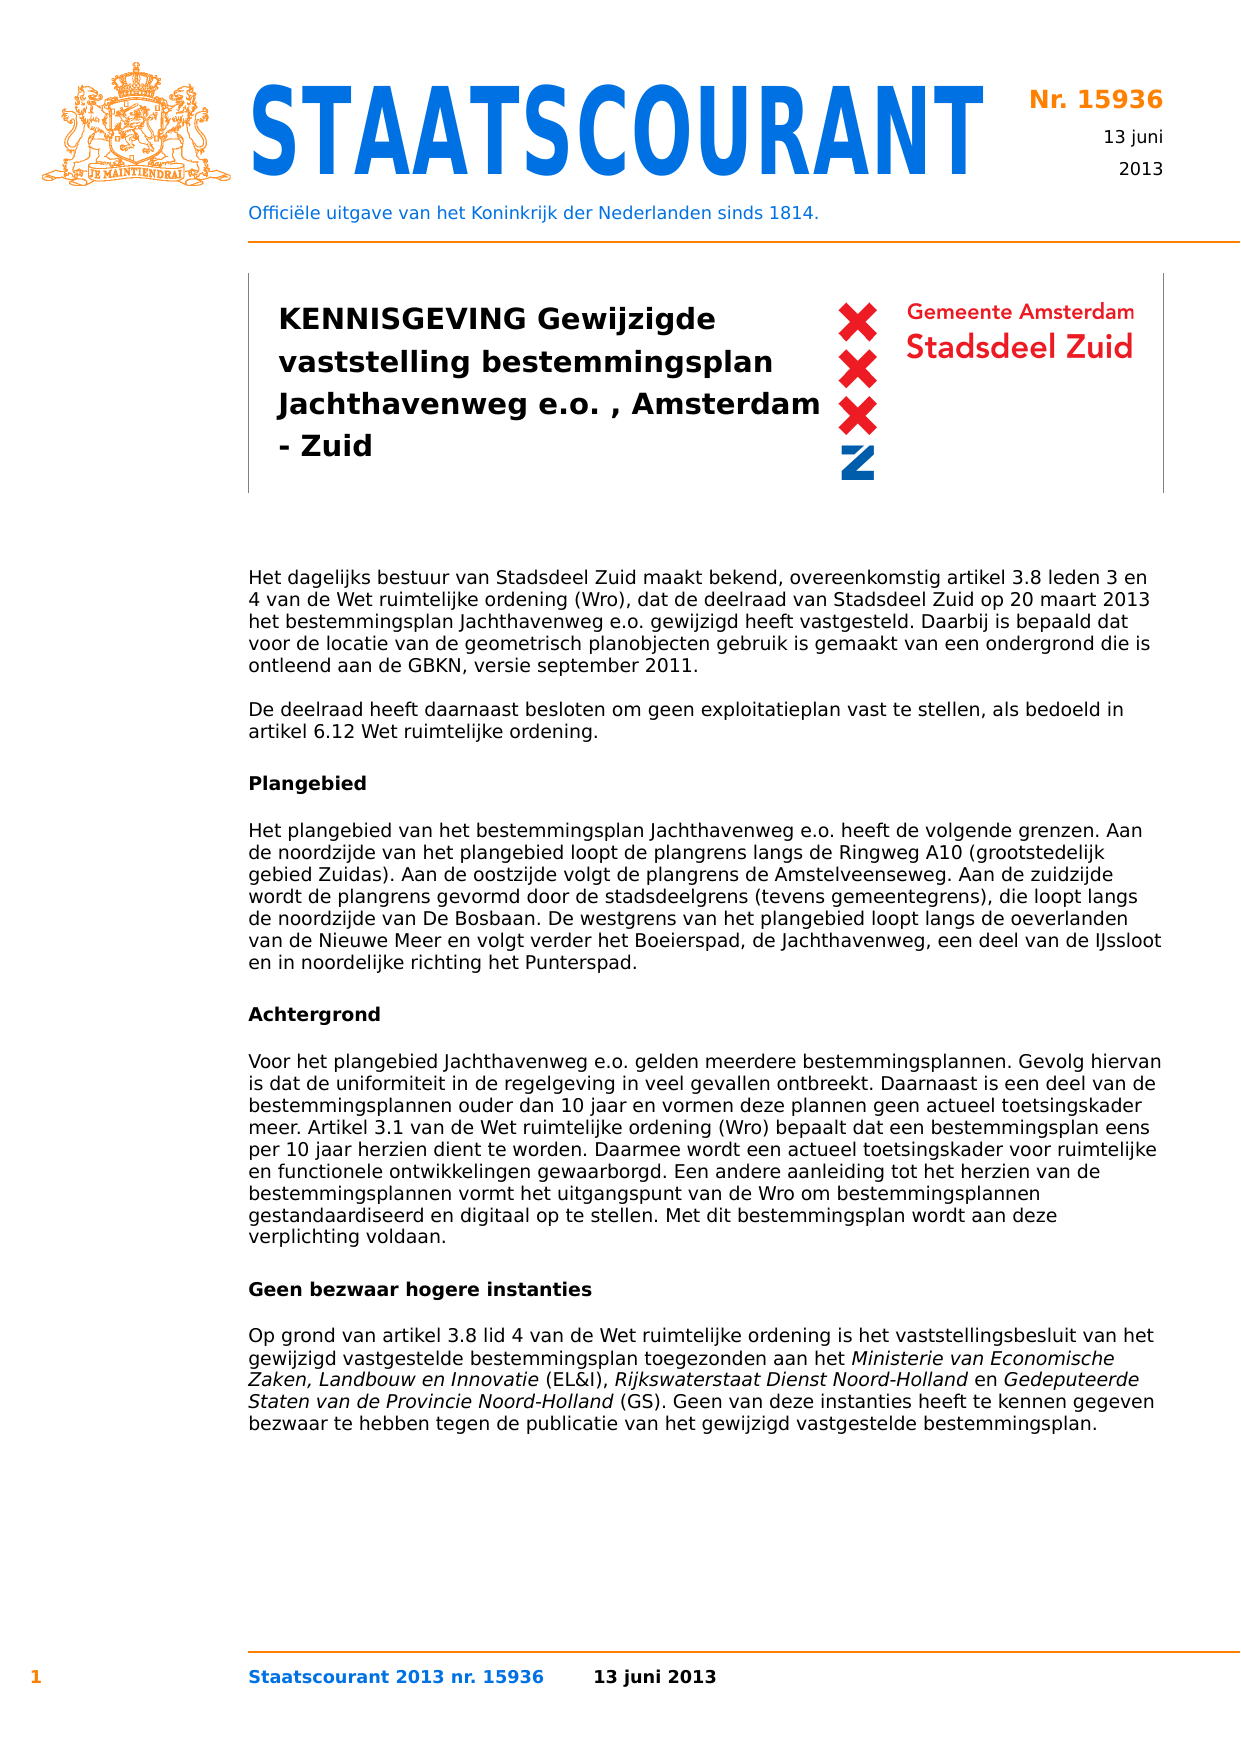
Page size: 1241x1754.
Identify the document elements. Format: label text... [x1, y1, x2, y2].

text Voor het plangebied Jachthavenweg e.o. gelden meerdere bestemmingsplannen. Gevolg hiervan is dat de uniformiteit in de regelgeving in veel gevallen ontbreekt. Daarnaast is een deel van de bestemmingsplannen ouder dan 10 jaar en vormen deze plannen geen actueel toetsingskader meer. Artikel 3.1 van de Wet ruimtelijke ordening (Wro) bepaalt dat een bestemmingsplan eens per 10 jaar herzien dient te worden. Daarmee wordt een actueel toetsingskader voor ruimtelijke en functionele ontwikkelingen gewaarborgd. Een andere aanleiding tot het herzien van de bestemmingsplannen vormt het uitgangspunt van de Wro om bestemmingsplannen gestandaardiseerd en digitaal op te stellen. Met dit bestemmingsplan wordt aan deze verplichting voldaan. [248, 1051, 1163, 1248]
subtitle Plangebied [248, 773, 1163, 795]
table_header [25, 62, 248, 241]
text Het dagelijks bestuur van Stadsdeel Zuid maakt bekend, overeenkomstig artikel 3.8 leden 3 en 4 van de Wet ruimtelijke ordening (Wro), dat de deelraad van Stadsdeel Zuid op 20 maart 2013 het bestemmingsplan Jachthavenweg e.o. gewijzigd heeft vastgesteld. Daarbij is bepaald dat voor de locatie van de geometrisch planobjecten gebruik is gemaakt van een ondergrond die is ontleend aan de GBKN, versie september 2011. [248, 567, 1163, 677]
table_header STAATSCOURANT [248, 62, 998, 203]
subtitle Achtergrond [248, 1004, 1163, 1026]
table_cell 13 juni [998, 121, 1240, 153]
subtitle Geen bezwaar hogere instanties [248, 1278, 1163, 1300]
table_header Nr. 15936 [998, 62, 1240, 121]
text De deelraad heeft daarnaast besloten om geen exploitatieplan vast te stellen, als bedoeld in artikel 6.12 Wet ruimtelijke ordening. [248, 699, 1163, 743]
table_cell 2013 [998, 153, 1240, 203]
table_cell Officiële uitgave van het Koninkrijk der Nederlanden sinds 1814. [248, 203, 1240, 241]
picture [838, 302, 1134, 480]
text Op grond van artikel 3.8 lid 4 van de Wet ruimtelijke ordening is het vaststellingsbesluit van het gewijzigd vastgestelde bestemmingsplan toegezonden aan het Ministerie van Economische Zaken, Landbouw en Innovatie (EL&I), Rijkswaterstaat Dienst Noord-Holland en Gedeputeerde Staten van de Provincie Noord-Holland (GS). Geen van deze instanties heeft te kennen gegeven bezwaar te hebben tegen de publicatie van het gewijzigd vastgestelde bestemmingsplan. [248, 1325, 1163, 1435]
picture [41, 62, 231, 186]
text Het plangebied van het bestemmingsplan Jachthavenweg e.o. heeft de volgende grenzen. Aan de noordzijde van het plangebied loopt de plangrens langs de Ringweg A10 (grootstedelijk gebied Zuidas). Aan de oostzijde volgt de plangrens de Amstelveenseweg. Aan de zuidzijde wordt de plangrens gevormd door de stadsdeelgrens (tevens gemeentegrens), die loopt langs de noordzijde van De Bosbaan. De westgrens van het plangebied loopt langs de oeverlanden van de Nieuwe Meer en volgt verder het Boeierspad, de Jachthavenweg, een deel van de IJssloot en in noordelijke richting het Punterspad. [248, 820, 1163, 974]
subtitle KENNISGEVING Gewijzigde vaststelling bestemmingsplan Jachthavenweg e.o. , Amsterdam - Zuid [249, 273, 1163, 493]
